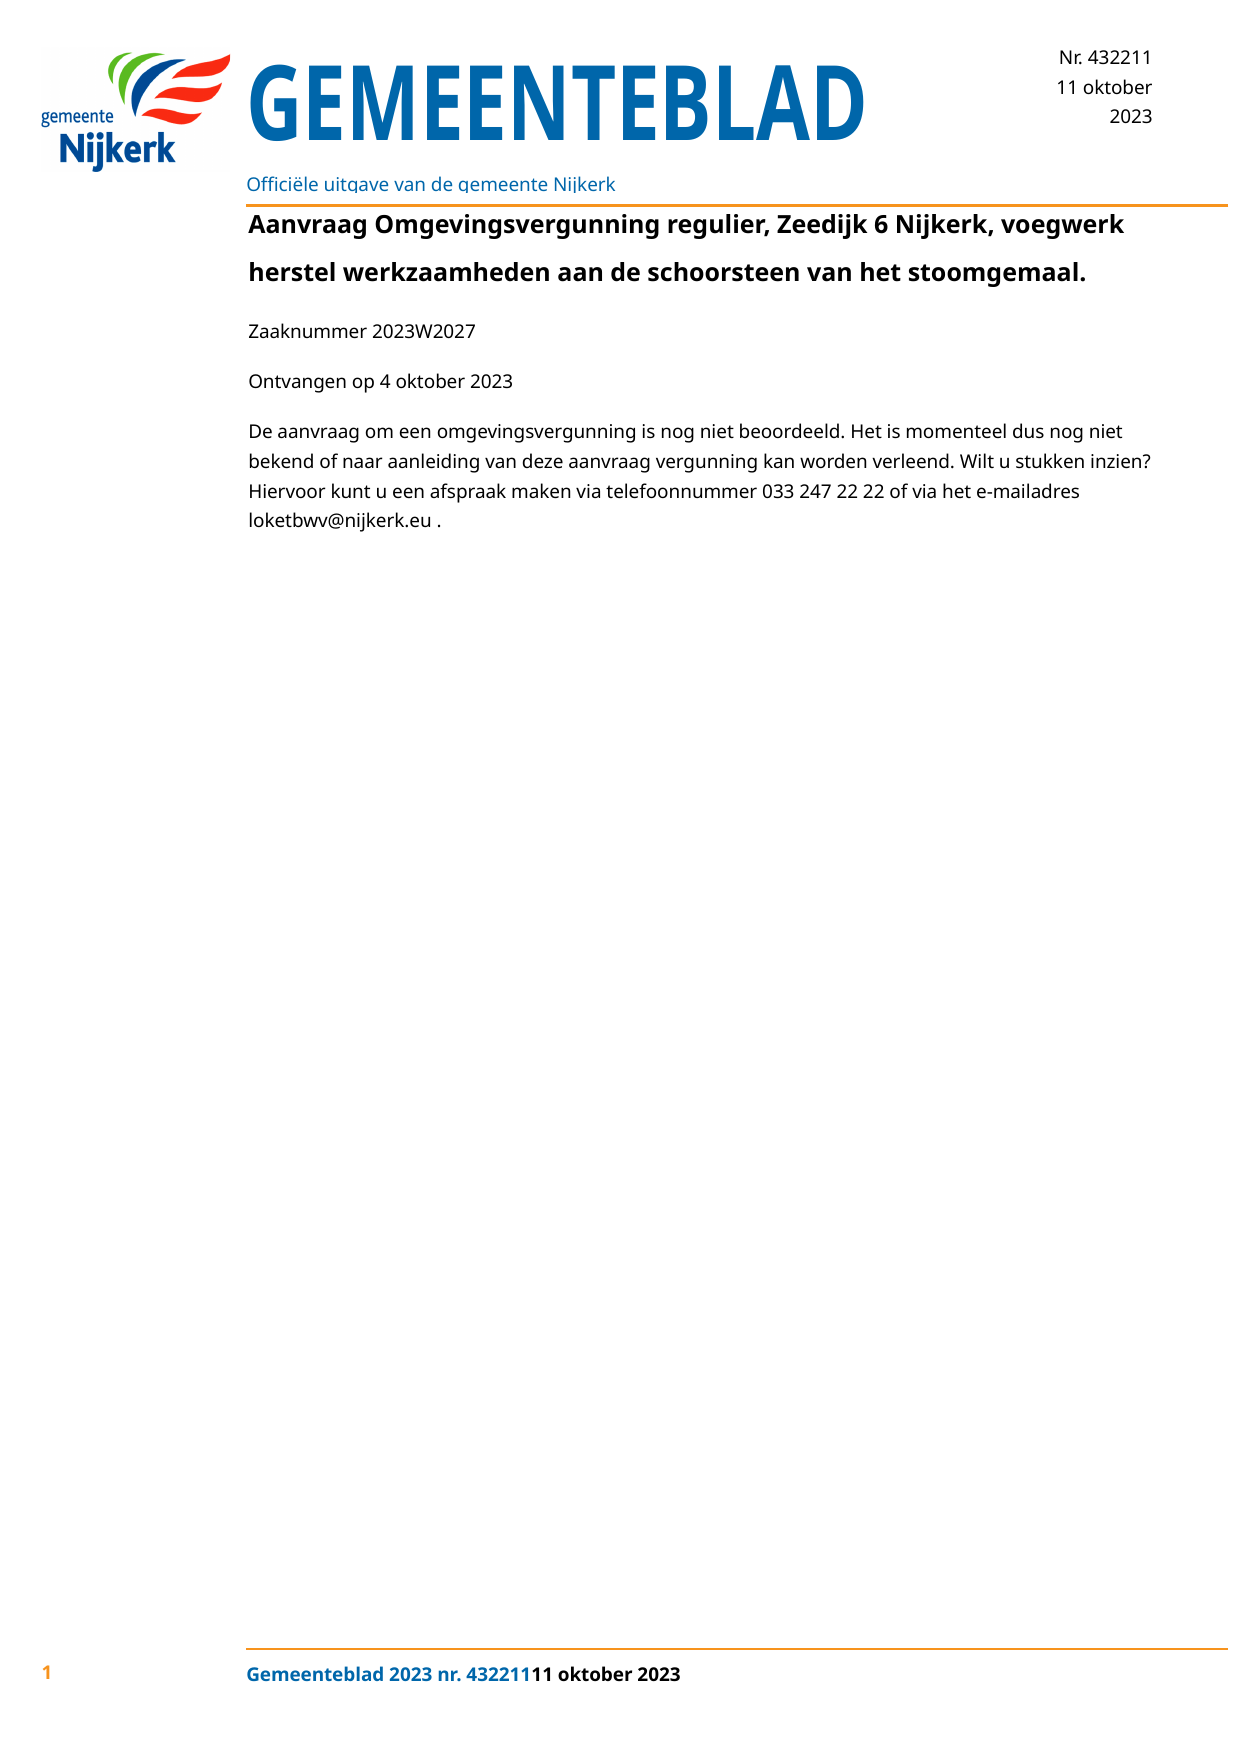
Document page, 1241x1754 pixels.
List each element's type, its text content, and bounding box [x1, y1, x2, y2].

picture [41, 47, 231, 172]
text Aanvraag Omgevingsvergunning regulier, Zeedijk 6 Nijkerk, voegwerk herstel werkzaamheden aan de schoorsteen van het stoomgemaal. [248, 207, 1152, 288]
text De aanvraag om een omgevingsvergunning is nog niet beoordeeld. Het is momenteel dus nog niet bekend of naar aanleiding van deze aanvraag vergunning kan worden verleend. Wilt u stukken inzien? Hiervoor kunt u een afspraak maken via telefoonnummer 033 247 22 22 of via het e-mailadres loketbwv@nijkerk.eu . [248, 419, 1152, 533]
text Ontvangen op 4 oktober 2023 [248, 368, 1152, 394]
text Zaaknummer 2023W2027 [248, 318, 1152, 344]
